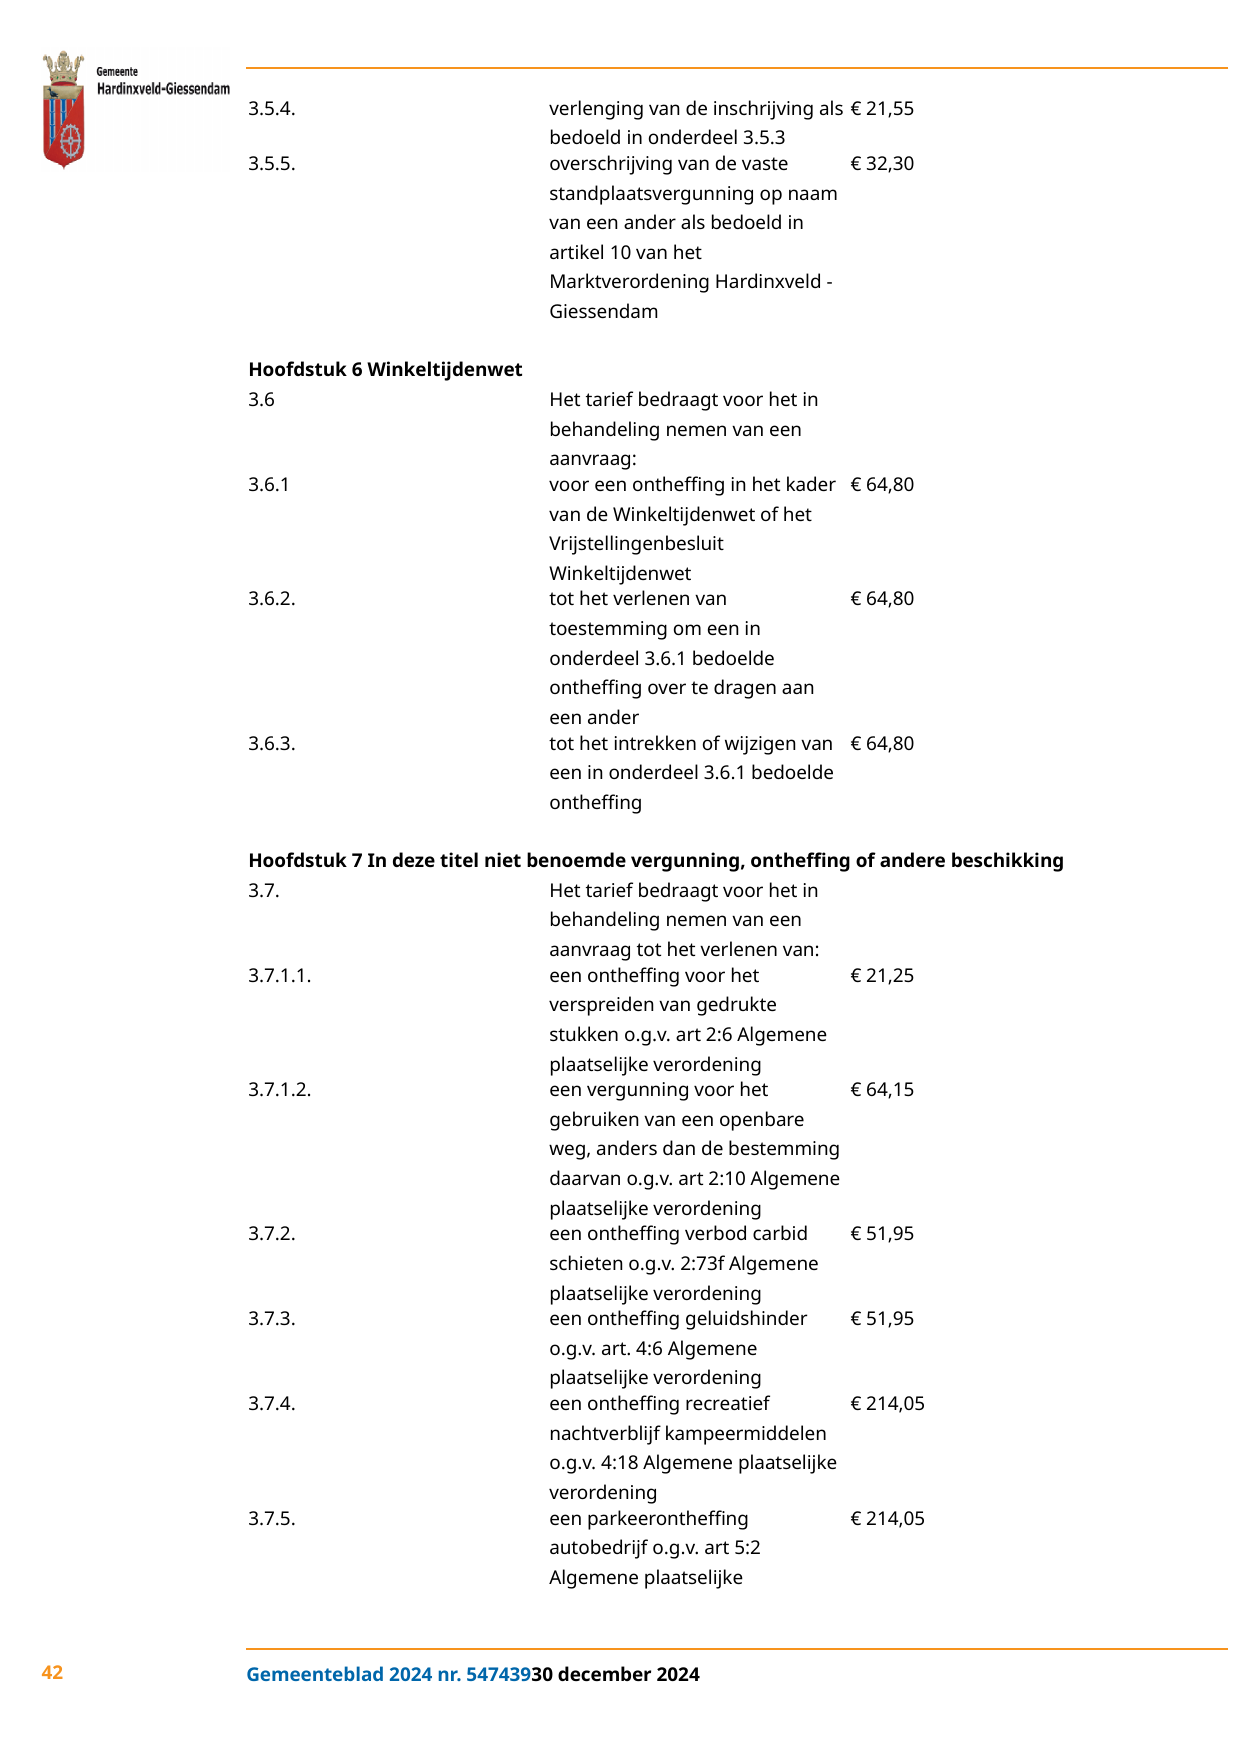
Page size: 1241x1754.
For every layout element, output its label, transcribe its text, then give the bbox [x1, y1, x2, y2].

table_header 3.6 [248, 386, 549, 471]
table_header [850, 877, 1152, 962]
table_cell 3.7.4. [248, 1390, 549, 1505]
table_cell 3.6.3. [248, 730, 549, 814]
table_cell € 64,80 [850, 586, 1152, 730]
text Hoofdstuk 7 In deze titel niet benoemde vergunning, ontheffing of andere beschikking [248, 847, 1152, 873]
table_header 3.7. [248, 877, 549, 962]
table_header [850, 386, 1152, 471]
table_cell 3.7.2. [248, 1221, 549, 1305]
table_cell € 214,05 [850, 1390, 1152, 1505]
table_cell 3.6.1 [248, 471, 549, 586]
table_cell 3.7.1.1. [248, 962, 549, 1076]
table_cell 3.7.1.2. [248, 1076, 549, 1221]
table_cell € 64,80 [850, 471, 1152, 586]
table_cell voor een ontheffing in het kader van de Winkeltijdenwet of het Vrijstellingenbesluit Winkeltijdenwet [549, 471, 850, 586]
table_cell 3.7.5. [248, 1505, 549, 1590]
table_cell € 51,95 [850, 1305, 1152, 1390]
table_cell € 21,25 [850, 962, 1152, 1076]
picture [41, 47, 231, 172]
table_cell tot het intrekken of wijzigen van een in onderdeel 3.6.1 bedoelde ontheffing [549, 730, 850, 814]
table_cell verlenging van de inschrijving als bedoeld in onderdeel 3.5.3 [549, 95, 850, 150]
table_cell een ontheffing geluidshinder o.g.v. art. 4:6 Algemene plaatselijke verordening [549, 1305, 850, 1390]
table_cell 3.5.5. [248, 150, 549, 324]
table_cell overschrijving van de vaste standplaatsvergunning op naam van een ander als bedoeld in artikel 10 van het Marktverordening Hardinxveld - Giessendam [549, 150, 850, 324]
table_cell een ontheffing verbod carbid schieten o.g.v. 2:73f Algemene plaatselijke verordening [549, 1221, 850, 1305]
table_header Het tarief bedraagt voor het in behandeling nemen van een aanvraag: [549, 386, 850, 471]
table_cell € 64,80 [850, 730, 1152, 814]
table_cell tot het verlenen van toestemming om een in onderdeel 3.6.1 bedoelde ontheffing over te dragen aan een ander [549, 586, 850, 730]
table_cell 3.5.4. [248, 95, 549, 150]
table_cell € 32,30 [850, 150, 1152, 324]
text Hoofdstuk 6 Winkeltijdenwet [248, 357, 1152, 382]
table_cell een vergunning voor het gebruiken van een openbare weg, anders dan de bestemming daarvan o.g.v. art 2:10 Algemene plaatselijke verordening [549, 1076, 850, 1221]
table_cell een parkeerontheffing autobedrijf o.g.v. art 5:2 Algemene plaatselijke [549, 1505, 850, 1590]
table_cell € 51,95 [850, 1221, 1152, 1305]
table_cell € 214,05 [850, 1505, 1152, 1590]
table_cell 3.7.3. [248, 1305, 549, 1390]
table_cell 3.6.2. [248, 586, 549, 730]
table_cell € 64,15 [850, 1076, 1152, 1221]
table_cell een ontheffing voor het verspreiden van gedrukte stukken o.g.v. art 2:6 Algemene plaatselijke verordening [549, 962, 850, 1076]
table_header Het tarief bedraagt voor het in behandeling nemen van een aanvraag tot het verlenen van: [549, 877, 850, 962]
table_cell € 21,55 [850, 95, 1152, 150]
table_cell een ontheffing recreatief nachtverblijf kampeermiddelen o.g.v. 4:18 Algemene plaatselijke verordening [549, 1390, 850, 1505]
